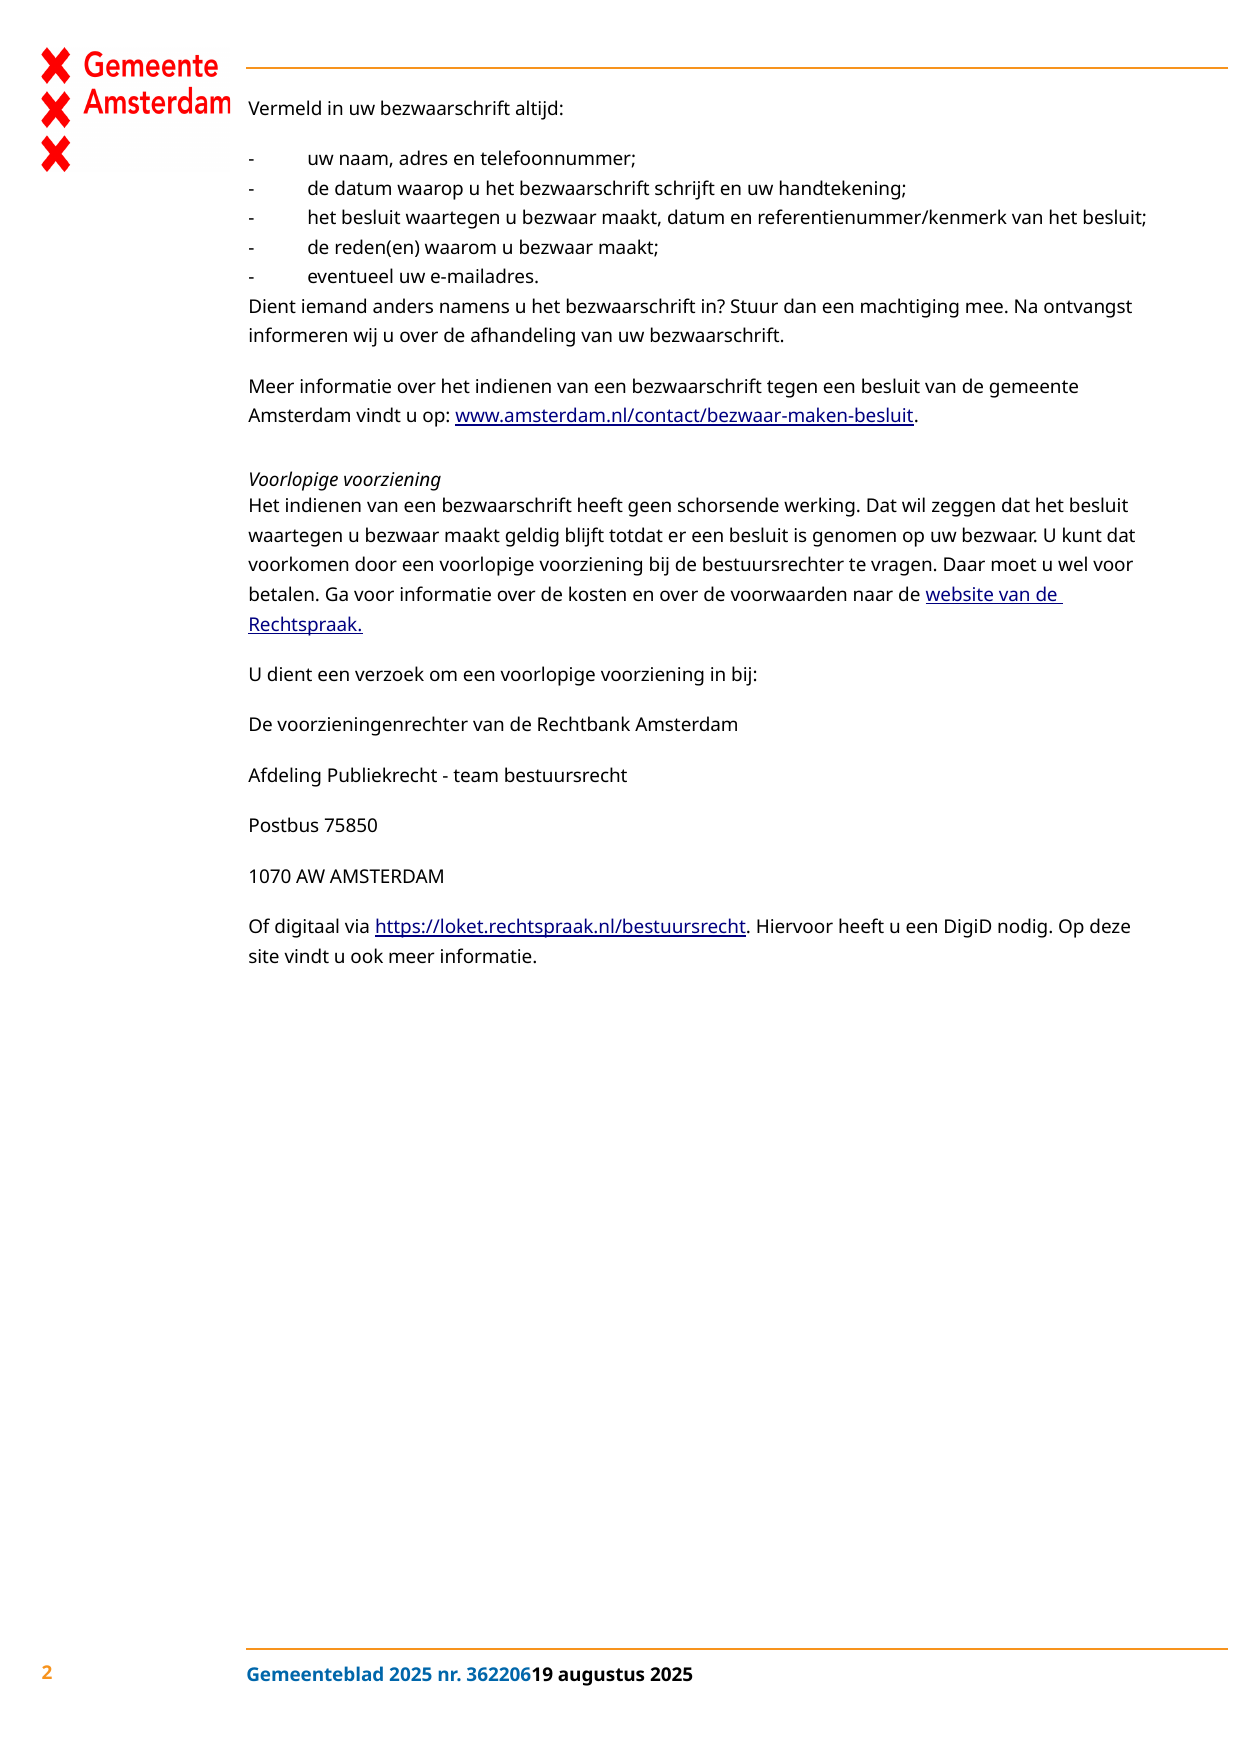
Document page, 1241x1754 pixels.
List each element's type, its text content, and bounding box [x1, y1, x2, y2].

text Afdeling Publiekrecht - team bestuursrecht [248, 762, 1152, 788]
text U dient een verzoek om een voorlopige voorziening in bij: [248, 661, 1152, 687]
list het besluit waartegen u bezwaar maakt, datum en referentienummer/kenmerk van het besluit; [248, 204, 1152, 230]
text Postbus 75850 [248, 812, 1152, 838]
text 1070 AW AMSTERDAM [248, 863, 1152, 888]
text Voorlopige voorziening [248, 467, 1152, 492]
list eventueel uw e-mailadres. [248, 263, 1152, 289]
text Dient iemand anders namens u het bezwaarschrift in? Stuur dan een machtiging mee. Na ontvangst informeren wij u over de afhandeling van uw bezwaarschrift. [248, 293, 1152, 348]
list de reden(en) waarom u bezwaar maakt; [248, 234, 1152, 260]
list de datum waarop u het bezwaarschrift schrijft en uw handtekening; [248, 175, 1152, 201]
text Of digitaal via https://loket.rechtspraak.nl/bestuursrecht. Hiervoor heeft u een DigiD nodig. Op deze site vindt u ook meer informatie. [248, 913, 1152, 968]
text Het indienen van een bezwaarschrift heeft geen schorsende werking. Dat wil zeggen dat het besluit waartegen u bezwaar maakt geldig blijft totdat er een besluit is genomen op uw bezwaar. U kunt dat voorkomen door een voorlopige voorziening bij de bestuursrechter te vragen. Daar moet u wel voor betalen. Ga voor informatie over de kosten en over de voorwaarden naar de website van de Rechtspraak. [248, 492, 1152, 636]
text Meer informatie over het indienen van een bezwaarschrift tegen een besluit van de gemeente Amsterdam vindt u op: www.amsterdam.nl/contact/bezwaar-maken-besluit. [248, 373, 1152, 428]
list uw naam, adres en telefoonnummer; [248, 145, 1152, 171]
picture [41, 47, 231, 172]
text Vermeld in uw bezwaarschrift altijd: [248, 95, 1152, 121]
text De voorzieningenrechter van de Rechtbank Amsterdam [248, 712, 1152, 737]
